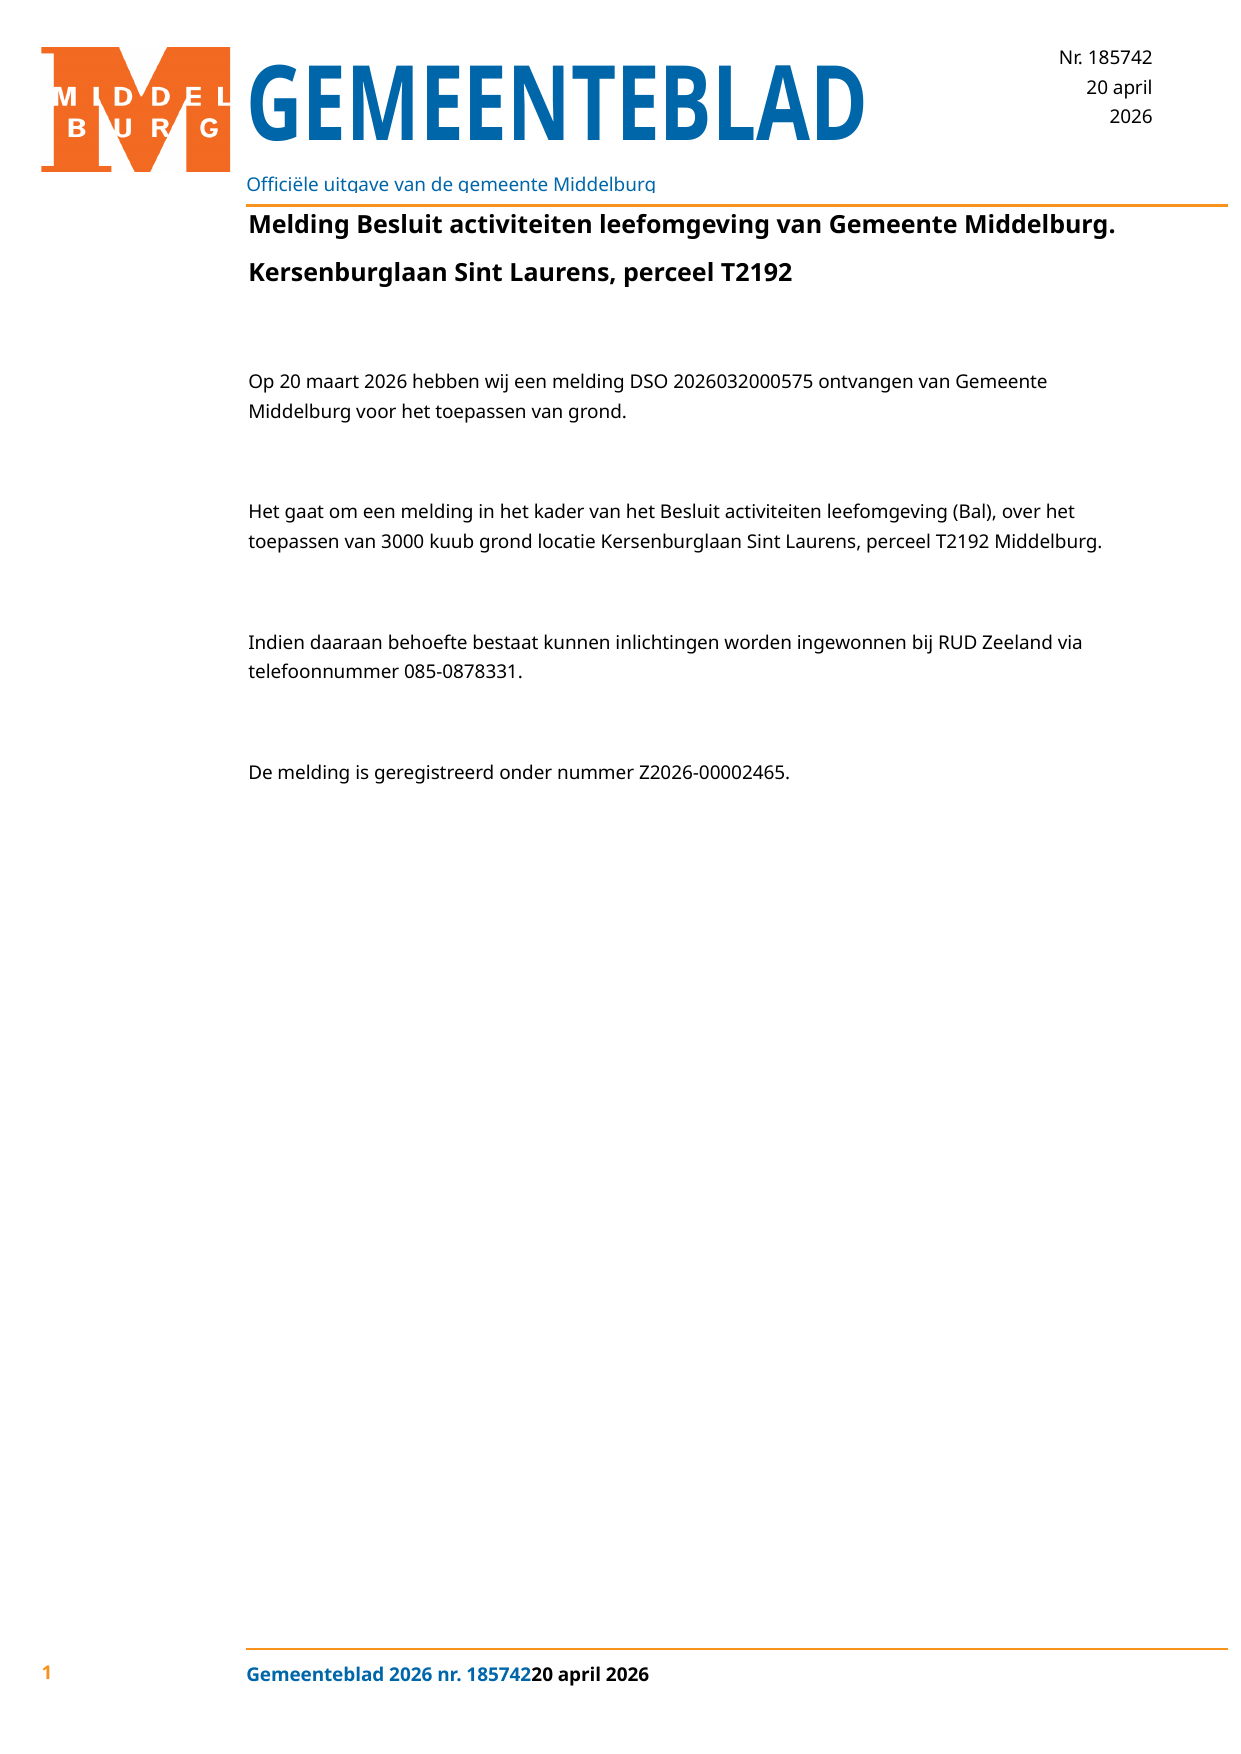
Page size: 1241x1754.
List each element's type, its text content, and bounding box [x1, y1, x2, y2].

text Melding Besluit activiteiten leefomgeving van Gemeente Middelburg. Kersenburglaan Sint Laurens, perceel T2192 [248, 207, 1152, 288]
text Indien daaraan behoefte bestaat kunnen inlichtingen worden ingewonnen bij RUD Zeeland via telefoonnummer 085-0878331. [248, 629, 1152, 684]
text Het gaat om een melding in het kader van het Besluit activiteiten leefomgeving (Bal), over het toepassen van 3000 kuub grond locatie Kersenburglaan Sint Laurens, perceel T2192 Middelburg. [248, 499, 1152, 554]
picture [41, 47, 231, 172]
text De melding is geregistreerd onder nummer Z2026-00002465. [248, 759, 1152, 785]
text Op 20 maart 2026 hebben wij een melding DSO 2026032000575 ontvangen van Gemeente Middelburg voor het toepassen van grond. [248, 368, 1152, 424]
